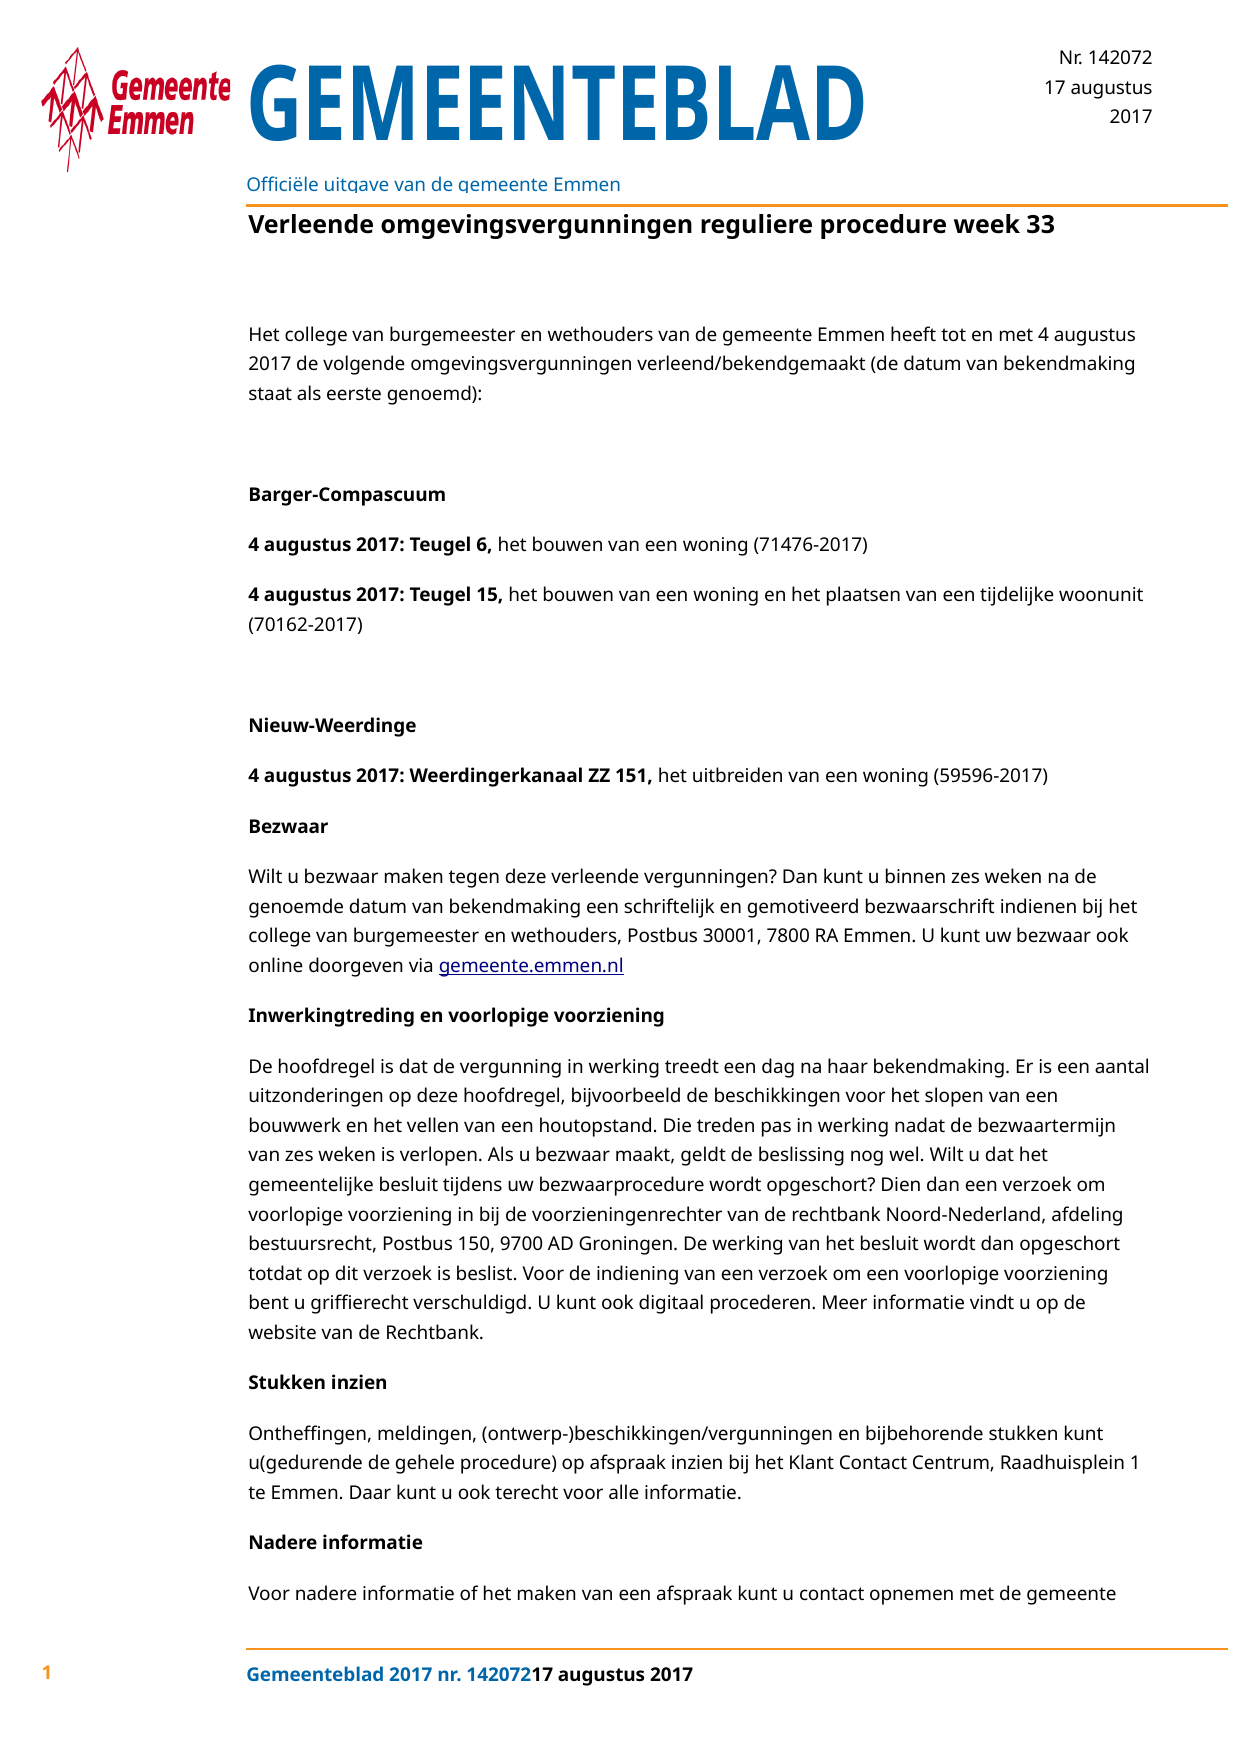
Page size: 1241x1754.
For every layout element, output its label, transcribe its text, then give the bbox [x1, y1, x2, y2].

text Stukken inzien [248, 1369, 1152, 1395]
text Ontheffingen, meldingen, (ontwerp-)beschikkingen/vergunningen en bijbehorende stukken kunt u(gedurende de gehele procedure) op afspraak inzien bij het Klant Contact Centrum, Raadhuisplein 1 te Emmen. Daar kunt u ook terecht voor alle informatie. [248, 1420, 1152, 1505]
picture [41, 47, 231, 172]
text Voor nadere informatie of het maken van een afspraak kunt u contact opnemen met de gemeente [248, 1580, 1152, 1606]
text De hoofdregel is dat de vergunning in werking treedt een dag na haar bekendmaking. Er is een aantal uitzonderingen op deze hoofdregel, bijvoorbeeld de beschikkingen voor het slopen van een bouwwerk en het vellen van een houtopstand. Die treden pas in werking nadat de bezwaartermijn van zes weken is verlopen. Als u bezwaar maakt, geldt de beslissing nog wel. Wilt u dat het gemeentelijke besluit tijdens uw bezwaarprocedure wordt opgeschort? Dien dan een verzoek om voorlopige voorziening in bij de voorzieningenrechter van de rechtbank Noord-Nederland, afdeling bestuursrecht, Postbus 150, 9700 AD Groningen. De werking van het besluit wordt dan opgeschort totdat op dit verzoek is beslist. Voor de indiening van een verzoek om een voorlopige voorziening bent u griffierecht verschuldigd. U kunt ook digitaal procederen. Meer informatie vindt u op de website van de Rechtbank. [248, 1053, 1152, 1345]
text Barger-Compascuum [248, 481, 1152, 506]
text Verleende omgevingsvergunningen reguliere procedure week 33 [248, 207, 1152, 241]
text Inwerkingtreding en voorlopige voorziening [248, 1002, 1152, 1028]
text 4 augustus 2017: Weerdingerkanaal ZZ 151, het uitbreiden van een woning (59596-2017) [248, 762, 1152, 788]
text 4 augustus 2017: Teugel 15, het bouwen van een woning en het plaatsen van een tijdelijke woonunit (70162-2017) [248, 582, 1152, 637]
text Nieuw-Weerdinge [248, 712, 1152, 738]
text Bezwaar [248, 813, 1152, 838]
text Het college van burgemeester en wethouders van de gemeente Emmen heeft tot en met 4 augustus 2017 de volgende omgevingsvergunningen verleend/bekendgemaakt (de datum van bekendmaking staat als eerste genoemd): [248, 321, 1152, 406]
text 4 augustus 2017: Teugel 6, het bouwen van een woning (71476-2017) [248, 531, 1152, 557]
text Wilt u bezwaar maken tegen deze verleende vergunningen? Dan kunt u binnen zes weken na de genoemde datum van bekendmaking een schriftelijk en gemotiveerd bezwaarschrift indienen bij het college van burgemeester en wethouders, Postbus 30001, 7800 RA Emmen. U kunt uw bezwaar ook online doorgeven via gemeente.emmen.nl [248, 863, 1152, 978]
text Nadere informatie [248, 1529, 1152, 1555]
